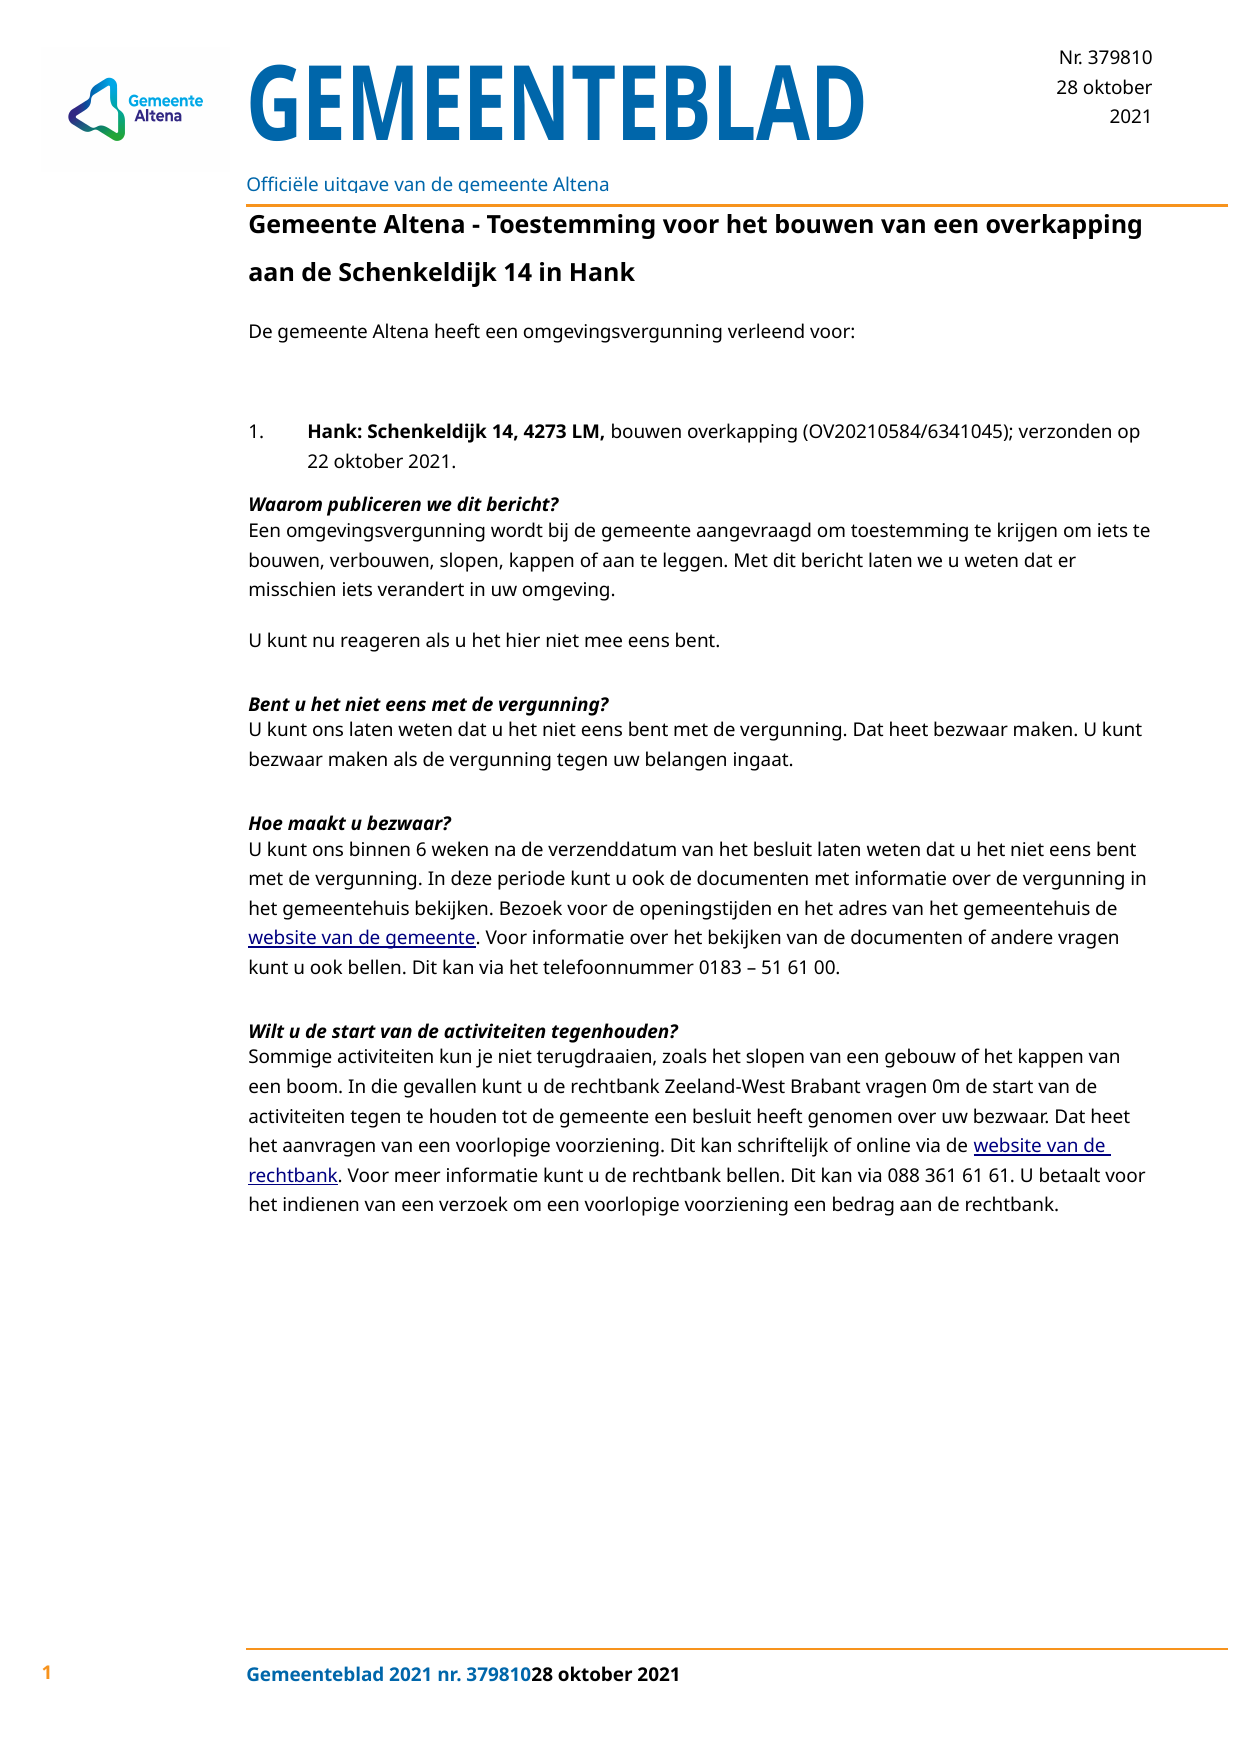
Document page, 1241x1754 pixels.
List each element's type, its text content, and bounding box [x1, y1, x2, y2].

text Een omgevingsvergunning wordt bij de gemeente aangevraagd om toestemming te krijgen om iets te bouwen, verbouwen, slopen, kappen of aan te leggen. Met dit bericht laten we u weten dat er misschien iets verandert in uw omgeving. [248, 517, 1152, 602]
text Sommige activiteiten kun je niet terugdraaien, zoals het slopen van een gebouw of het kappen van een boom. In die gevallen kunt u de rechtbank Zeeland-West Brabant vragen 0m de start van de activiteiten tegen te houden tot de gemeente een besluit heeft genomen over uw bezwaar. Dat heet het aanvragen van een voorlopige voorziening. Dit kan schriftelijk of online via de website van de rechtbank. Voor meer informatie kunt u de rechtbank bellen. Dit kan via 088 361 61 61. U betaalt voor het indienen van een verzoek om een voorlopige voorziening een bedrag aan de rechtbank. [248, 1044, 1152, 1217]
picture [41, 47, 231, 172]
text U kunt nu reageren als u het hier niet mee eens bent. [248, 627, 1152, 652]
text Wilt u de start van de activiteiten tegenhouden? [248, 1018, 1152, 1044]
text De gemeente Altena heeft een omgevingsvergunning verleend voor: [248, 318, 1152, 344]
text Gemeente Altena - Toestemming voor het bouwen van een overkapping aan de Schenkeldijk 14 in Hank [248, 207, 1152, 288]
text Hoe maakt u bezwaar? [248, 810, 1152, 836]
list Hank: Schenkeldijk 14, 4273 LM, bouwen overkapping (OV20210584/6341045); verzonden op 22 oktober 2021. [248, 419, 1152, 474]
text Bent u het niet eens met de vergunning? [248, 691, 1152, 716]
text U kunt ons laten weten dat u het niet eens bent met de vergunning. Dat heet bezwaar maken. U kunt bezwaar maken als de vergunning tegen uw belangen ingaat. [248, 716, 1152, 772]
text Waarom publiceren we dit bericht? [248, 491, 1152, 517]
text U kunt ons binnen 6 weken na de verzenddatum van het besluit laten weten dat u het niet eens bent met de vergunning. In deze periode kunt u ook de documenten met informatie over de vergunning in het gemeentehuis bekijken. Bezoek voor de openingstijden en het adres van het gemeentehuis de website van de gemeente. Voor informatie over het bekijken van de documenten of andere vragen kunt u ook bellen. Dit kan via het telefoonnummer 0183 – 51 61 00. [248, 836, 1152, 980]
